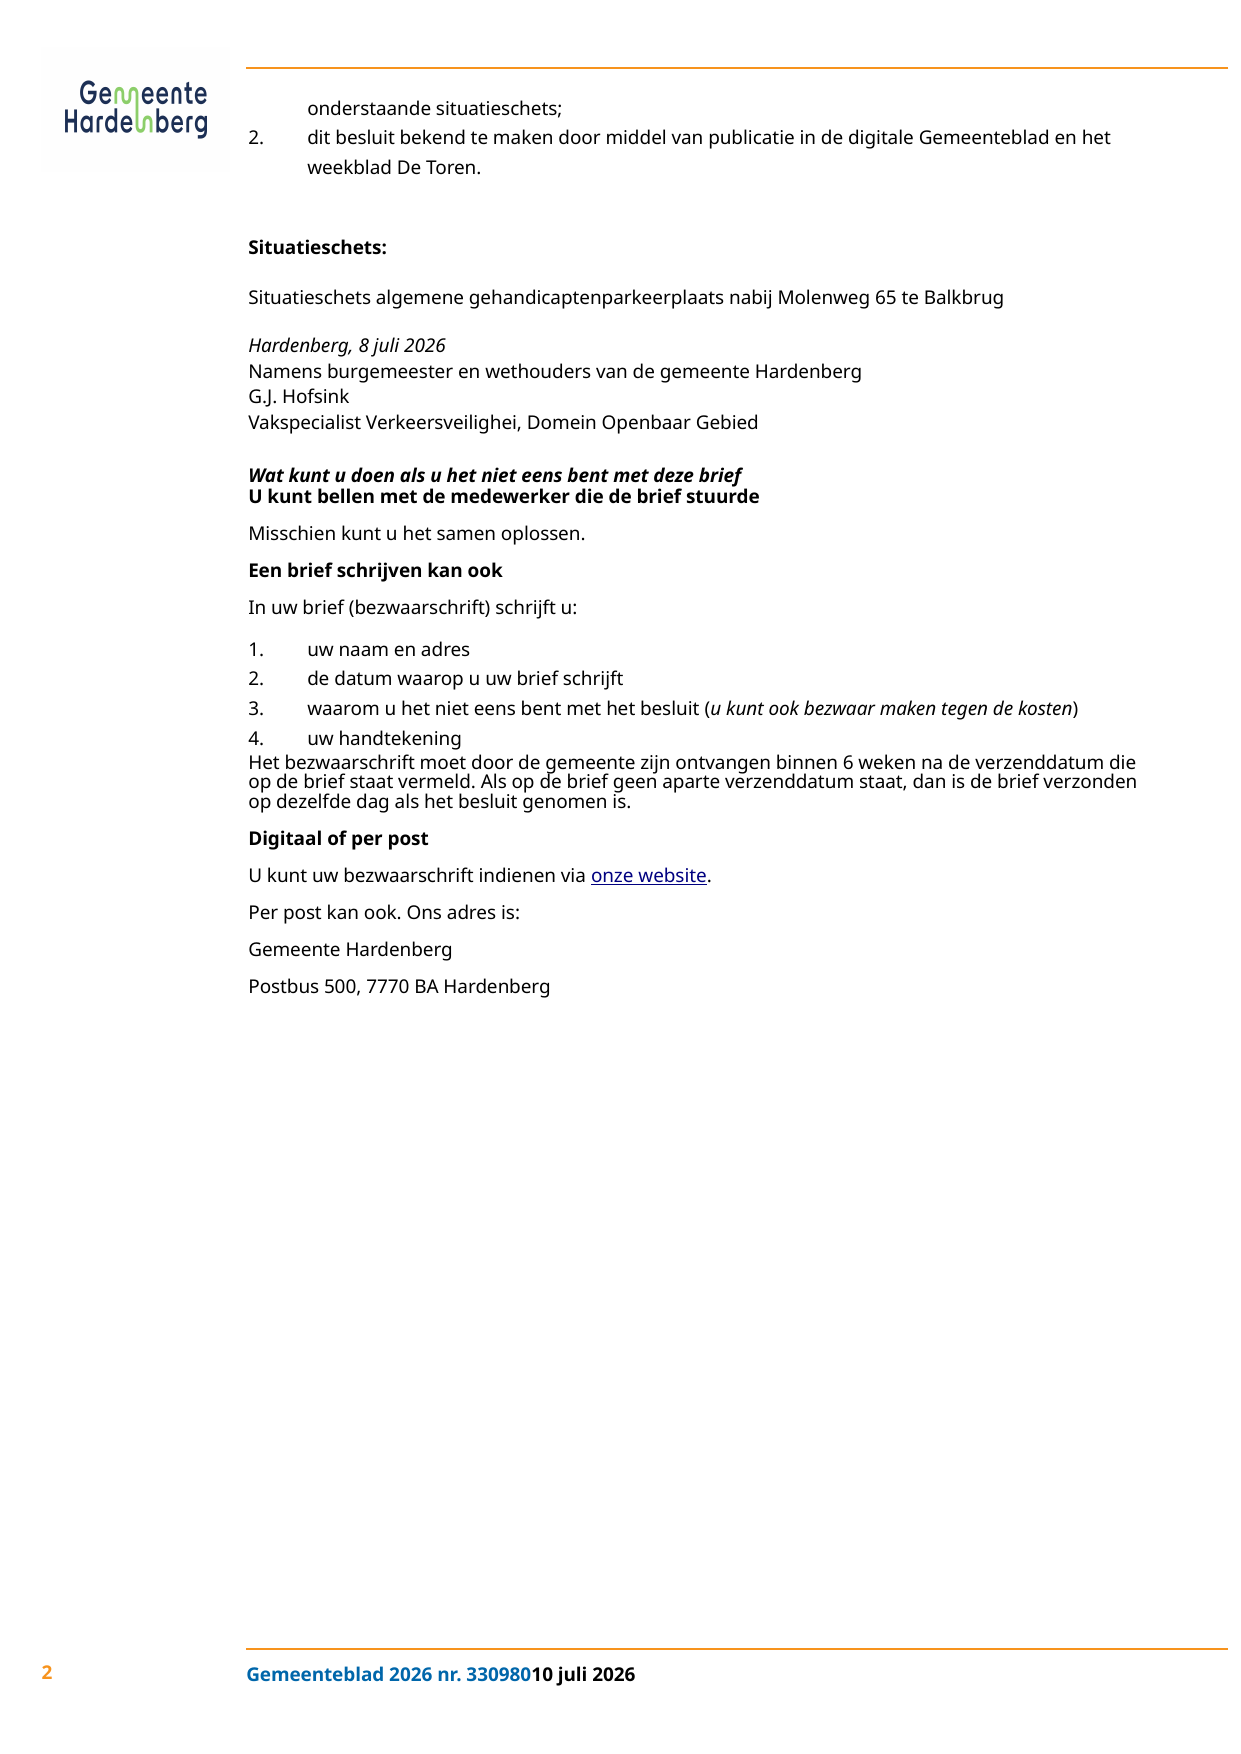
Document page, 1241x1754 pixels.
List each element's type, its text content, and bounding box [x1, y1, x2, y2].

text Vakspecialist Verkeersveilighei, Domein Openbaar Gebied [248, 409, 1152, 435]
text Misschien kunt u het samen oplossen. [248, 525, 1152, 544]
list dit besluit bekend te maken door middel van publicatie in de digitale Gemeenteblad en het weekblad De Toren. [248, 124, 1152, 180]
text Postbus 500, 7770 BA Hardenberg [248, 978, 1152, 997]
text Digitaal of per post [248, 830, 1152, 849]
text Wat kunt u doen als u het niet eens bent met deze brief [248, 462, 1152, 488]
text U kunt uw bezwaarschrift indienen via onze website. [248, 867, 1152, 886]
text In uw brief (bezwaarschrift) schrijft u: [248, 599, 1152, 618]
text Namens burgemeester en wethouders van de gemeente Hardenberg [248, 358, 1152, 384]
text Gemeente Hardenberg [248, 941, 1152, 960]
text Per post kan ook. Ons adres is: [248, 904, 1152, 923]
list waarom u het niet eens bent met het besluit (u kunt ook bezwaar maken tegen de kosten) [248, 695, 1152, 721]
text U kunt bellen met de medewerker die de brief stuurde [248, 488, 1152, 507]
list de datum waarop u uw brief schrijft [248, 666, 1152, 691]
list uw handtekening [248, 725, 1152, 750]
picture [41, 47, 231, 172]
text Een brief schrijven kan ook [248, 562, 1152, 581]
text Het bezwaarschrift moet door de gemeente zijn ontvangen binnen 6 weken na de verzenddatum die op de brief staat vermeld. Als op de brief geen aparte verzenddatum staat, dan is de brief verzonden op dezelfde dag als het besluit genomen is. [248, 754, 1152, 812]
list onderstaande situatieschets; [248, 95, 1152, 121]
list uw naam en adres [248, 636, 1152, 662]
text Situatieschets algemene gehandicaptenparkeerplaats nabij Molenweg 65 te Balkbrug [248, 284, 1152, 310]
text Hardenberg, 8 juli 2026 [248, 332, 1152, 358]
text Situatieschets: [248, 234, 1152, 260]
text G.J. Hofsink [248, 384, 1152, 409]
